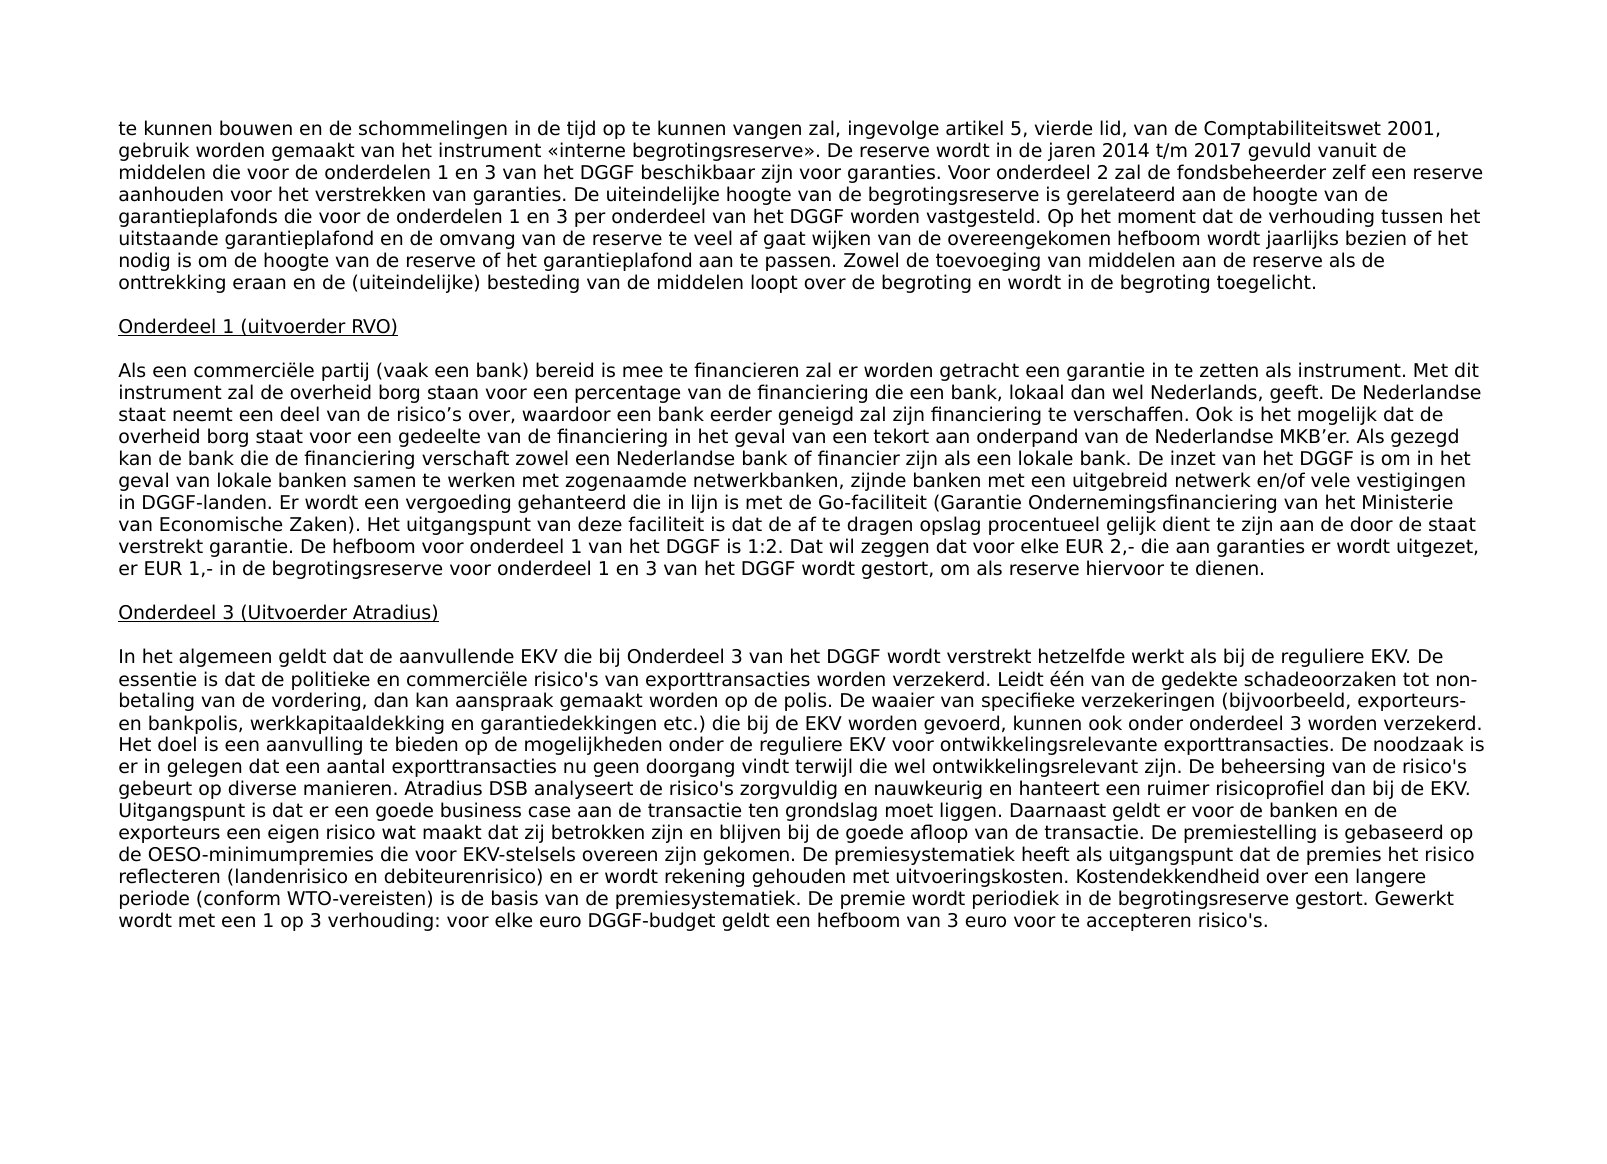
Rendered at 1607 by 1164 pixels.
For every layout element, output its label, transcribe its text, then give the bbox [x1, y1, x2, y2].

text In het algemeen geldt dat de aanvullende EKV die bij Onderdeel 3 van het DGGF wordt verstrekt hetzelfde werkt als bij de reguliere EKV. De essentie is dat de politieke en commerciële risico's van exporttransacties worden verzekerd. Leidt één van de gedekte schadeoorzaken tot non-betaling van de vordering, dan kan aanspraak gemaakt worden op de polis. De waaier van specifieke verzekeringen (bijvoorbeeld, exporteurs- en bankpolis, werkkapitaaldekking en garantiedekkingen etc.) die bij de EKV worden gevoerd, kunnen ook onder onderdeel 3 worden verzekerd. Het doel is een aanvulling te bieden op de mogelijkheden onder de reguliere EKV voor ontwikkelingsrelevante exporttransacties. De noodzaak is er in gelegen dat een aantal exporttransacties nu geen doorgang vindt terwijl die wel ontwikkelingsrelevant zijn. De beheersing van de risico's gebeurt op diverse manieren. Atradius DSB analyseert de risico's zorgvuldig en nauwkeurig en hanteert een ruimer risicoprofiel dan bij de EKV. Uitgangspunt is dat er een goede business case aan de transactie ten grondslag moet liggen. Daarnaast geldt er voor de banken en de exporteurs een eigen risico wat maakt dat zij betrokken zijn en blijven bij de goede afloop van de transactie. De premiestelling is gebaseerd op de OESO-minimumpremies die voor EKV-stelsels overeen zijn gekomen. De premiesystematiek heeft als uitgangspunt dat de premies het risico reflecteren (landenrisico en debiteurenrisico) en er wordt rekening gehouden met uitvoeringskosten. Kostendekkendheid over een langere periode (conform WTO-vereisten) is de basis van de premiesystematiek. De premie wordt periodiek in de begrotingsreserve gestort. Gewerkt wordt met een 1 op 3 verhouding: voor elke euro DGGF-budget geldt een hefboom van 3 euro voor te accepteren risico's. [118, 646, 1488, 932]
text te kunnen bouwen en de schommelingen in de tijd op te kunnen vangen zal, ingevolge artikel 5, vierde lid, van de Comptabiliteitswet 2001, gebruik worden gemaakt van het instrument «interne begrotingsreserve». De reserve wordt in de jaren 2014 t/m 2017 gevuld vanuit de middelen die voor de onderdelen 1 en 3 van het DGGF beschikbaar zijn voor garanties. Voor onderdeel 2 zal de fondsbeheerder zelf een reserve aanhouden voor het verstrekken van garanties. De uiteindelijke hoogte van de begrotingsreserve is gerelateerd aan de hoogte van de garantieplafonds die voor de onderdelen 1 en 3 per onderdeel van het DGGF worden vastgesteld. Op het moment dat de verhouding tussen het uitstaande garantieplafond en de omvang van de reserve te veel af gaat wijken van de overeengekomen hefboom wordt jaarlijks bezien of het nodig is om de hoogte van de reserve of het garantieplafond aan te passen. Zowel de toevoeging van middelen aan de reserve als de onttrekking eraan en de (uiteindelijke) besteding van de middelen loopt over de begroting en wordt in de begroting toegelicht. [118, 118, 1488, 294]
subtitle Onderdeel 1 (uitvoerder RVO) [118, 316, 1488, 338]
subtitle Onderdeel 3 (Uitvoerder Atradius) [118, 602, 1488, 624]
text Als een commerciële partij (vaak een bank) bereid is mee te financieren zal er worden getracht een garantie in te zetten als instrument. Met dit instrument zal de overheid borg staan voor een percentage van de financiering die een bank, lokaal dan wel Nederlands, geeft. De Nederlandse staat neemt een deel van de risico’s over, waardoor een bank eerder geneigd zal zijn financiering te verschaffen. Ook is het mogelijk dat de overheid borg staat voor een gedeelte van de financiering in het geval van een tekort aan onderpand van de Nederlandse MKB’er. Als gezegd kan de bank die de financiering verschaft zowel een Nederlandse bank of financier zijn als een lokale bank. De inzet van het DGGF is om in het geval van lokale banken samen te werken met zogenaamde netwerkbanken, zijnde banken met een uitgebreid netwerk en/of vele vestigingen in DGGF-landen. Er wordt een vergoeding gehanteerd die in lijn is met de Go-faciliteit (Garantie Ondernemingsfinanciering van het Ministerie van Economische Zaken). Het uitgangspunt van deze faciliteit is dat de af te dragen opslag procentueel gelijk dient te zijn aan de door de staat verstrekt garantie. De hefboom voor onderdeel 1 van het DGGF is 1:2. Dat wil zeggen dat voor elke EUR 2,- die aan garanties er wordt uitgezet, er EUR 1,- in de begrotingsreserve voor onderdeel 1 en 3 van het DGGF wordt gestort, om als reserve hiervoor te dienen. [118, 360, 1488, 580]
